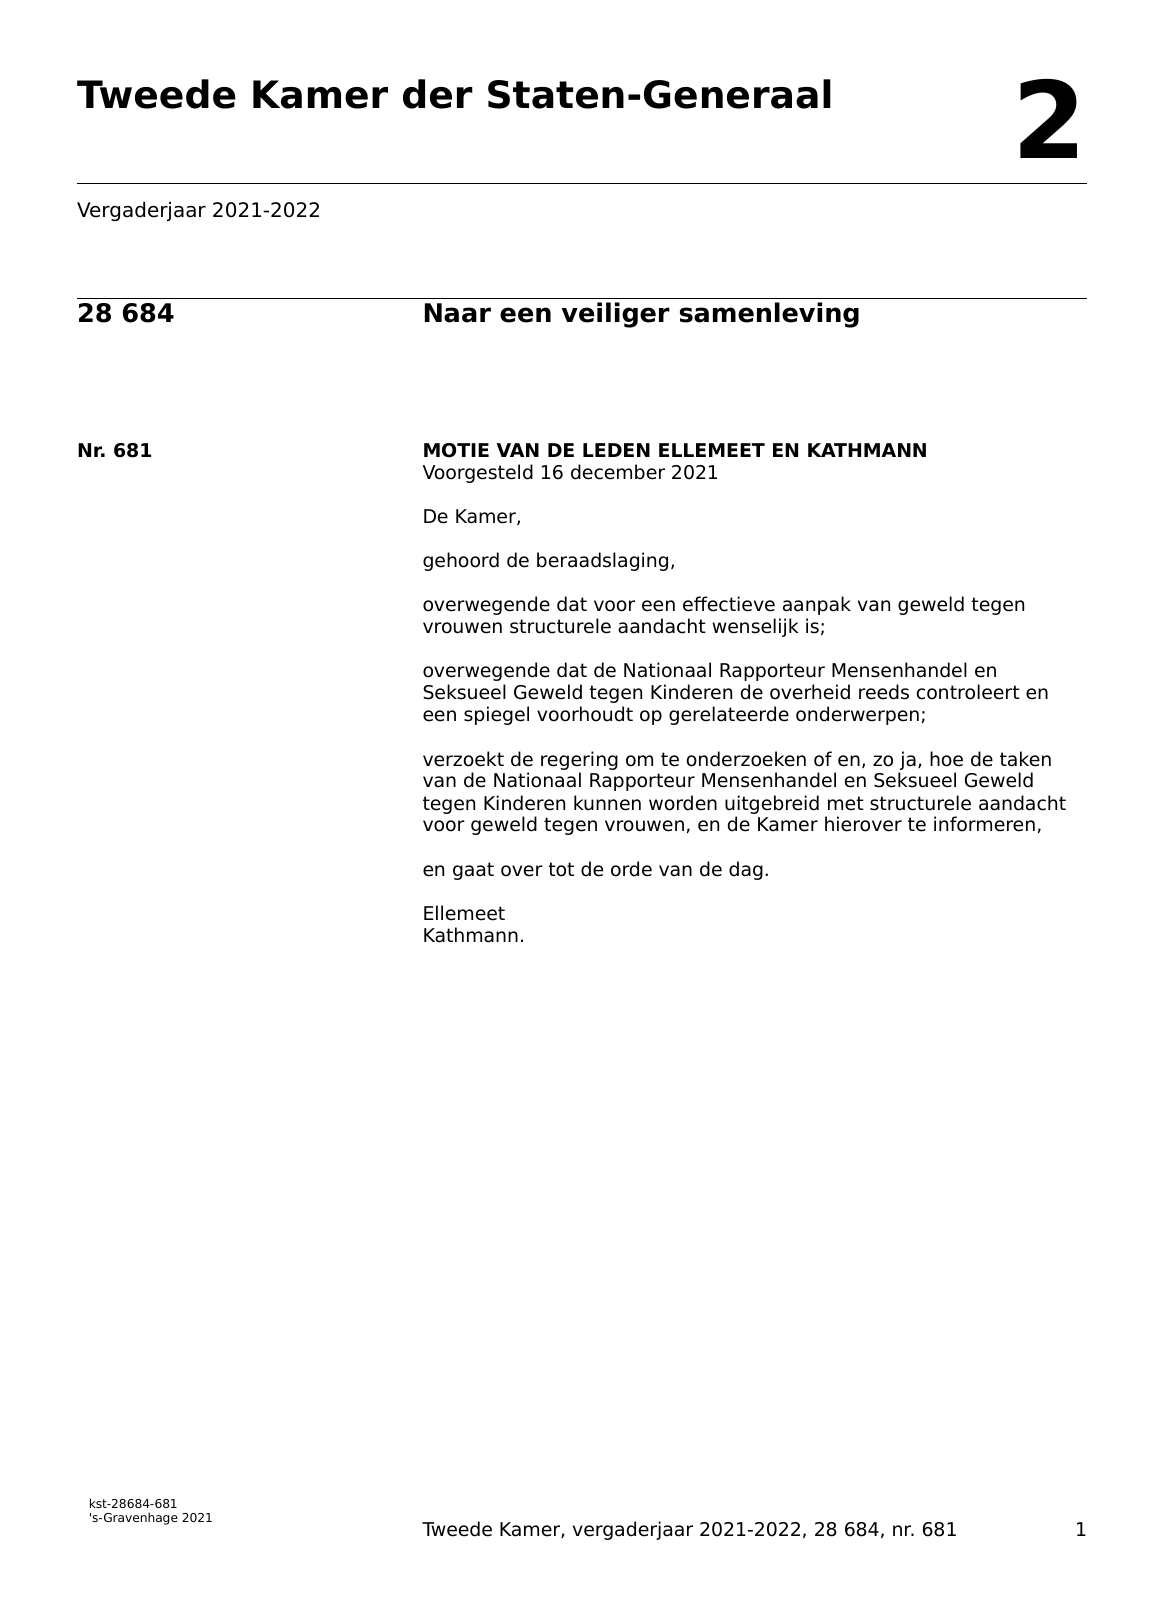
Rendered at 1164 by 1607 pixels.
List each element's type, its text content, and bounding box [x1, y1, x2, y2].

text Voorgesteld 16 december 2021 [422, 462, 1087, 484]
subtitle Nr. 681 MOTIE VAN DE LEDEN ELLEMEET EN KATHMANN [77, 440, 1087, 462]
text overwegende dat de Nationaal Rapporteur Mensenhandel en Seksueel Geweld tegen Kinderen de overheid reeds controleert en een spiegel voorhoudt op gerelateerde onderwerpen; [422, 660, 1087, 726]
table_header Tweede Kamer der Staten-Generaal [77, 59, 886, 183]
text 's-Gravenhage 2021 [88, 1511, 323, 1525]
text Kathmann. [422, 925, 1087, 947]
text kst-28684-681 [88, 1497, 323, 1511]
table_header 2 [886, 59, 1087, 183]
text De Kamer, [422, 506, 1087, 528]
subtitle 28 684 Naar een veiliger samenleving [77, 299, 1087, 329]
text en gaat over tot de orde van de dag. [422, 858, 1087, 881]
text gehoord de beraadslaging, [422, 550, 1087, 572]
text overwegende dat voor een effectieve aanpak van geweld tegen vrouwen structurele aandacht wenselijk is; [422, 594, 1087, 638]
table_cell Vergaderjaar 2021-2022 [77, 184, 1087, 298]
text verzoekt de regering om te onderzoeken of en, zo ja, hoe de taken van de Nationaal Rapporteur Mensenhandel en Seksueel Geweld tegen Kinderen kunnen worden uitgebreid met structurele aandacht voor geweld tegen vrouwen, en de Kamer hierover te informeren, [422, 748, 1087, 836]
text Ellemeet [422, 903, 1087, 925]
